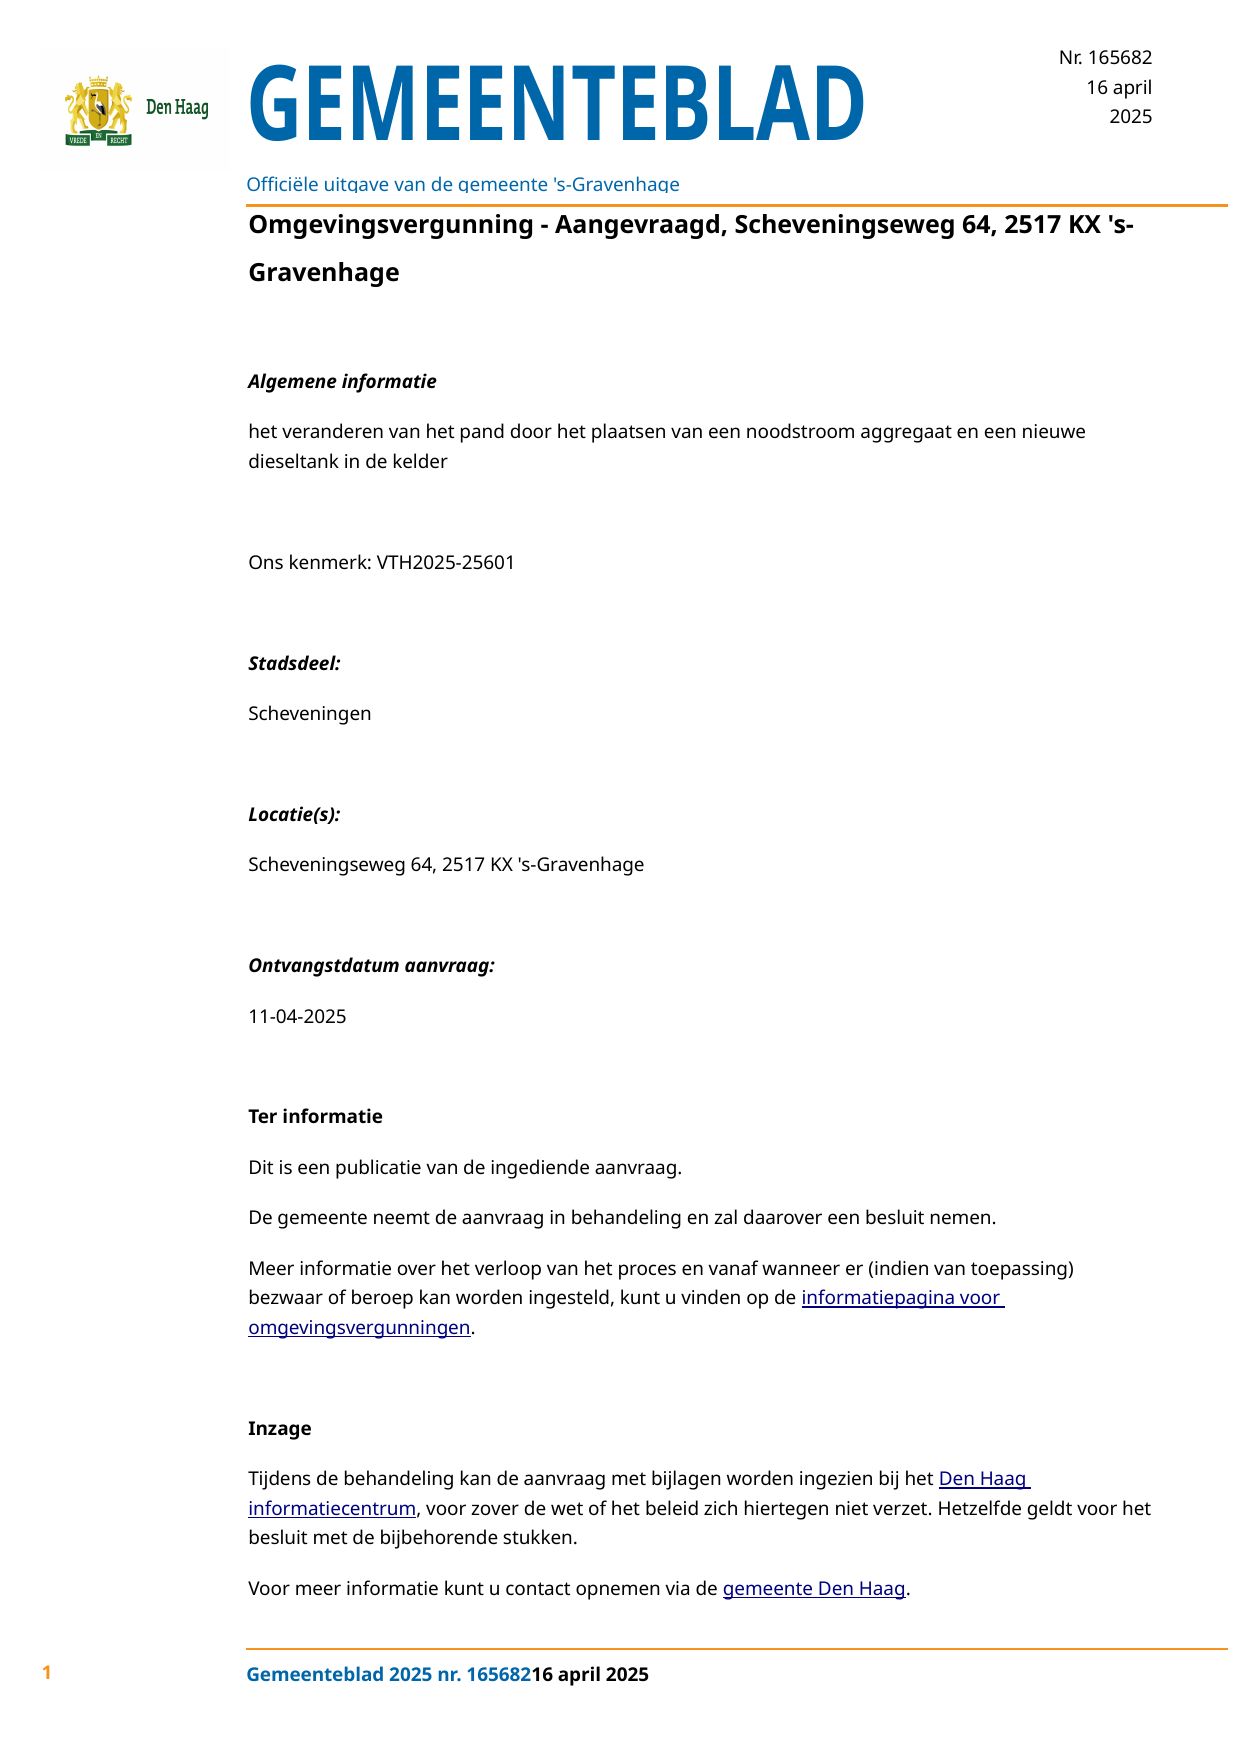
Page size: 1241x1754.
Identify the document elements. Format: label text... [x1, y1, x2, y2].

text Ons kenmerk: VTH2025-25601 [248, 549, 1152, 575]
text Omgevingsvergunning - Aangevraagd, Scheveningseweg 64, 2517 KX 's-Gravenhage [248, 207, 1152, 288]
text het veranderen van het pand door het plaatsen van een noodstroom aggregaat en een nieuwe dieseltank in de kelder [248, 419, 1152, 474]
text Stadsdeel: [248, 650, 1152, 676]
picture [41, 47, 231, 172]
text Inzage [248, 1415, 1152, 1441]
text Scheveningseweg 64, 2517 KX 's-Gravenhage [248, 852, 1152, 877]
text Algemene informatie [248, 368, 1152, 394]
text Dit is een publicatie van de ingediende aanvraag. [248, 1154, 1152, 1180]
text Meer informatie over het verloop van het proces en vanaf wanneer er (indien van toepassing) bezwaar of beroep kan worden ingesteld, kunt u vinden op de informatiepagina voor omgevingsvergunningen. [248, 1255, 1152, 1340]
text Ter informatie [248, 1104, 1152, 1129]
text 11-04-2025 [248, 1003, 1152, 1029]
text Tijdens de behandeling kan de aanvraag met bijlagen worden ingezien bij het Den Haag informatiecentrum, voor zover de wet of het beleid zich hiertegen niet verzet. Hetzelfde geldt voor het besluit met de bijbehorende stukken. [248, 1465, 1152, 1550]
text Ontvangstdatum aanvraag: [248, 952, 1152, 978]
text Locatie(s): [248, 801, 1152, 827]
text Scheveningen [248, 700, 1152, 726]
text De gemeente neemt de aanvraag in behandeling en zal daarover een besluit nemen. [248, 1204, 1152, 1230]
text Voor meer informatie kunt u contact opnemen via de gemeente Den Haag. [248, 1575, 1152, 1601]
